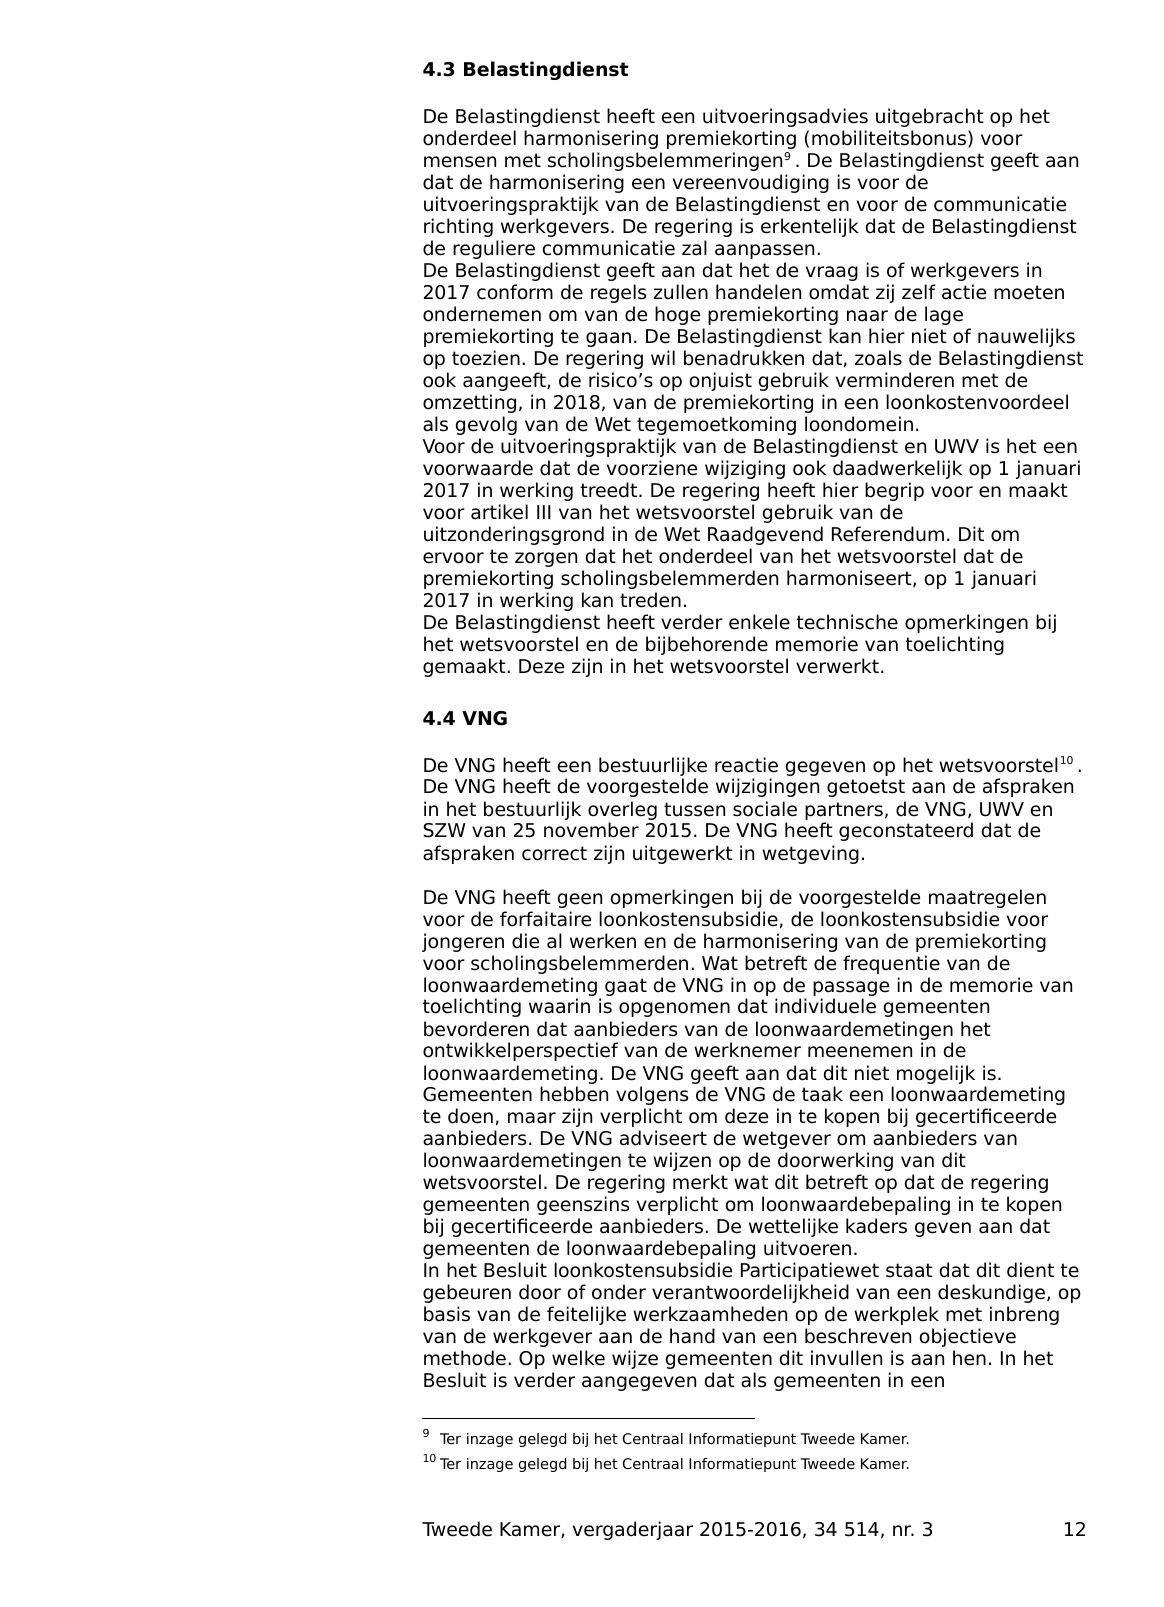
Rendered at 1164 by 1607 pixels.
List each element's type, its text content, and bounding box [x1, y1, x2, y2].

text De Belastingdienst heeft verder enkele technische opmerkingen bij het wetsvoorstel en de bijbehorende memorie van toelichting gemaakt. Deze zijn in het wetsvoorstel verwerkt. [422, 612, 1087, 677]
subtitle 4.4 VNG [422, 707, 1087, 729]
text Ter inzage gelegd bij het Centraal Informatiepunt Tweede Kamer. [422, 1452, 1087, 1474]
subtitle 4.3 Belastingdienst [422, 59, 1087, 81]
text De VNG heeft een bestuurlijke reactie gegeven op het wetsvoorstel. De VNG heeft de voorgestelde wijzigingen getoetst aan de afspraken in het bestuurlijk overleg tussen sociale partners, de VNG, UWV en SZW van 25 november 2015. De VNG heeft geconstateerd dat de afspraken correct zijn uitgewerkt in wetgeving. [422, 754, 1087, 864]
text Ter inzage gelegd bij het Centraal Informatiepunt Tweede Kamer. [422, 1427, 1087, 1449]
text In het Besluit loonkostensubsidie Participatiewet staat dat dit dient te gebeuren door of onder verantwoordelijkheid van een deskundige, op basis van de feitelijke werkzaamheden op de werkplek met inbreng van de werkgever aan de hand van een beschreven objectieve methode. Op welke wijze gemeenten dit invullen is aan hen. In het Besluit is verder aangegeven dat als gemeenten in een [422, 1260, 1087, 1392]
text De Belastingdienst geeft aan dat het de vraag is of werkgevers in 2017 conform de regels zullen handelen omdat zij zelf actie moeten ondernemen om van de hoge premiekorting naar de lage premiekorting te gaan. De Belastingdienst kan hier niet of nauwelijks op toezien. De regering wil benadrukken dat, zoals de Belastingdienst ook aangeeft, de risico’s op onjuist gebruik verminderen met de omzetting, in 2018, van de premiekorting in een loonkostenvoordeel als gevolg van de Wet tegemoetkoming loondomein. [422, 260, 1087, 436]
text De VNG heeft geen opmerkingen bij de voorgestelde maatregelen voor de forfaitaire loonkostensubsidie, de loonkostensubsidie voor jongeren die al werken en de harmonisering van de premiekorting voor scholingsbelemmerden. Wat betreft de frequentie van de loonwaardemeting gaat de VNG in op de passage in de memorie van toelichting waarin is opgenomen dat individuele gemeenten bevorderen dat aanbieders van de loonwaardemetingen het ontwikkelperspectief van de werknemer meenemen in de loonwaardemeting. De VNG geeft aan dat dit niet mogelijk is. Gemeenten hebben volgens de VNG de taak een loonwaardemeting te doen, maar zijn verplicht om deze in te kopen bij gecertificeerde aanbieders. De VNG adviseert de wetgever om aanbieders van loonwaardemetingen te wijzen op de doorwerking van dit wetsvoorstel. De regering merkt wat dit betreft op dat de regering gemeenten geenszins verplicht om loonwaardebepaling in te kopen bij gecertificeerde aanbieders. De wettelijke kaders geven aan dat gemeenten de loonwaardebepaling uitvoeren. [422, 887, 1087, 1260]
text De Belastingdienst heeft een uitvoeringsadvies uitgebracht op het onderdeel harmonisering premiekorting (mobiliteitsbonus) voor mensen met scholingsbelemmeringen. De Belastingdienst geeft aan dat de harmonisering een vereenvoudiging is voor de uitvoeringspraktijk van de Belastingdienst en voor de communicatie richting werkgevers. De regering is erkentelijk dat de Belastingdienst de reguliere communicatie zal aanpassen. [422, 106, 1087, 260]
text Voor de uitvoeringspraktijk van de Belastingdienst en UWV is het een voorwaarde dat de voorziene wijziging ook daadwerkelijk op 1 januari 2017 in werking treedt. De regering heeft hier begrip voor en maakt voor artikel III van het wetsvoorstel gebruik van de uitzonderingsgrond in de Wet Raadgevend Referendum. Dit om ervoor te zorgen dat het onderdeel van het wetsvoorstel dat de premiekorting scholingsbelemmerden harmoniseert, op 1 januari 2017 in werking kan treden. [422, 436, 1087, 612]
